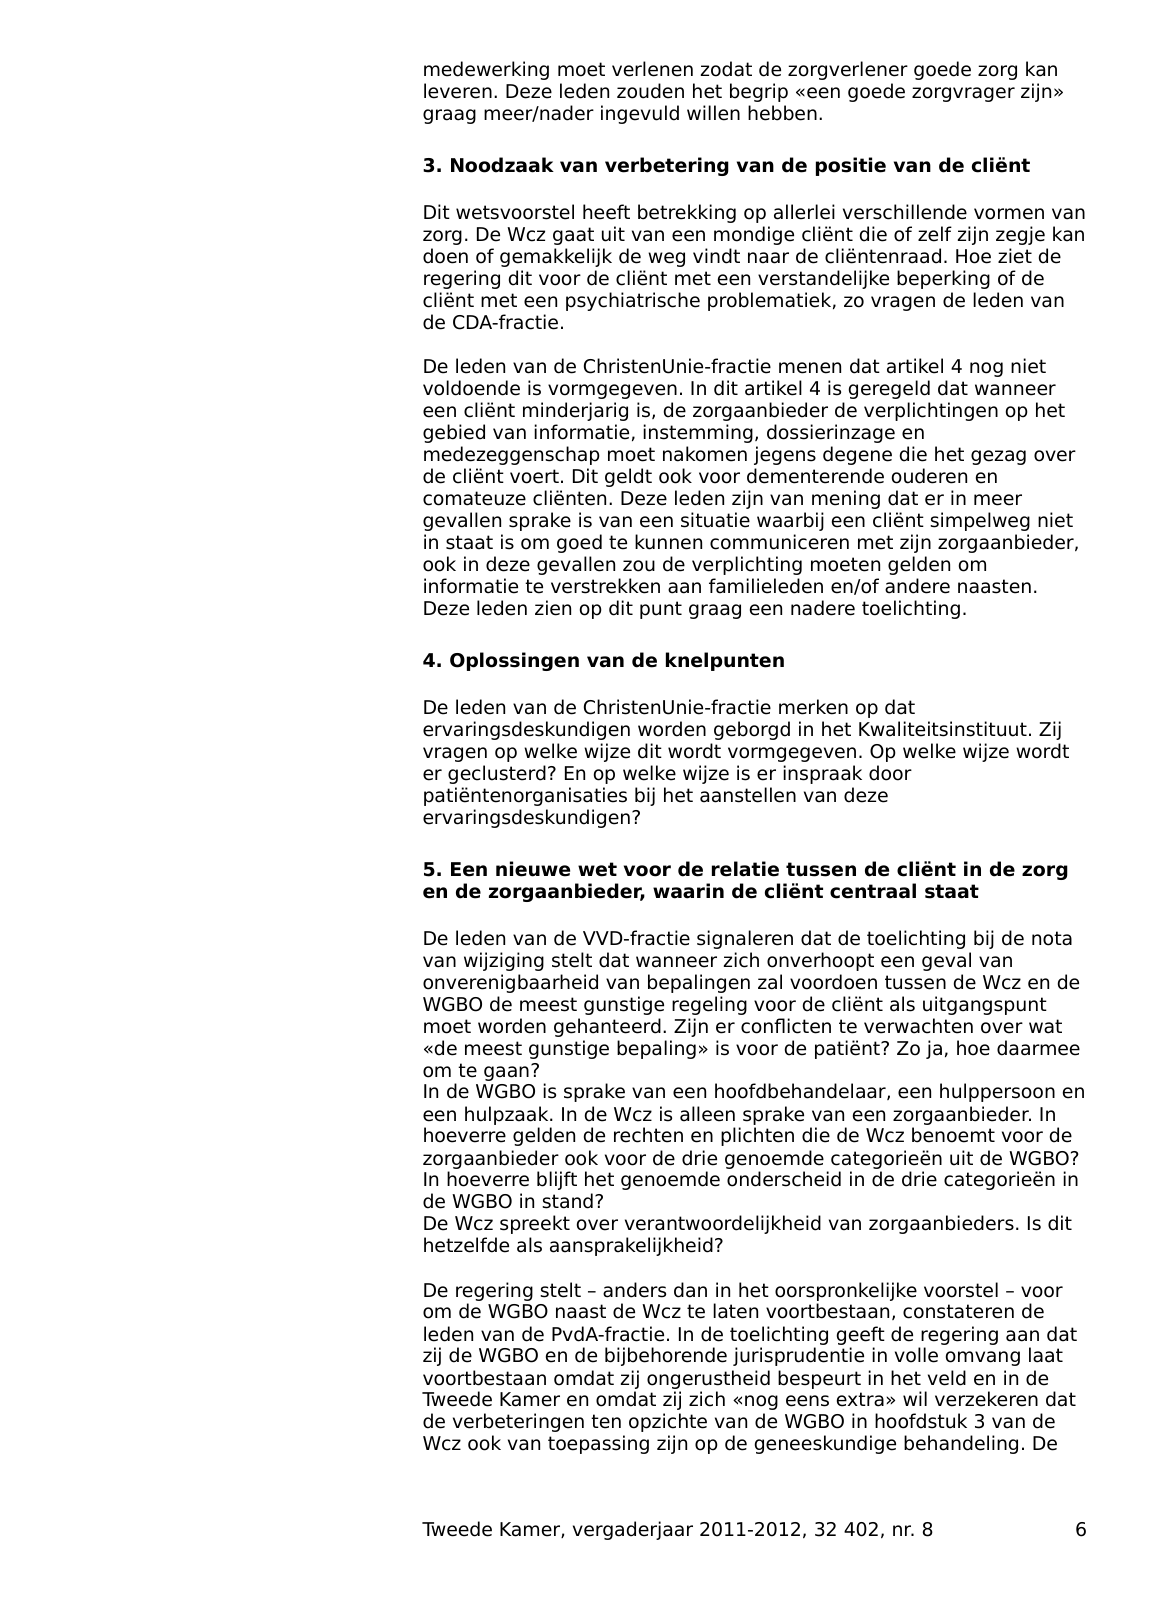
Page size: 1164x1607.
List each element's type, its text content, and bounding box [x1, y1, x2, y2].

text In de WGBO is sprake van een hoofdbehandelaar, een hulppersoon en een hulpzaak. In de Wcz is alleen sprake van een zorgaanbieder. In hoeverre gelden de rechten en plichten die de Wcz benoemt voor de zorgaanbieder ook voor de drie genoemde categorieën uit de WGBO? In hoeverre blijft het genoemde onderscheid in de drie categorieën in de WGBO in stand? [422, 1081, 1087, 1213]
subtitle 3. Noodzaak van verbetering van de positie van de cliënt [422, 155, 1087, 177]
subtitle 4. Oplossingen van de knelpunten [422, 650, 1087, 672]
text medewerking moet verlenen zodat de zorgverlener goede zorg kan leveren. Deze leden zouden het begrip «een goede zorgvrager zijn» graag meer/nader ingevuld willen hebben. [422, 59, 1087, 125]
text De Wcz spreekt over verantwoordelijkheid van zorgaanbieders. Is dit hetzelfde als aansprakelijkheid? [422, 1213, 1087, 1257]
text De leden van de ChristenUnie-fractie menen dat artikel 4 nog niet voldoende is vormgegeven. In dit artikel 4 is geregeld dat wanneer een cliënt minderjarig is, de zorgaanbieder de verplichtingen op het gebied van informatie, instemming, dossierinzage en medezeggenschap moet nakomen jegens degene die het gezag over de cliënt voert. Dit geldt ook voor dementerende ouderen en comateuze cliënten. Deze leden zijn van mening dat er in meer gevallen sprake is van een situatie waarbij een cliënt simpelweg niet in staat is om goed te kunnen communiceren met zijn zorgaanbieder, ook in deze gevallen zou de verplichting moeten gelden om informatie te verstrekken aan familieleden en/of andere naasten. Deze leden zien op dit punt graag een nadere toelichting. [422, 356, 1087, 620]
text De regering stelt – anders dan in het oorspronkelijke voorstel – voor om de WGBO naast de Wcz te laten voortbestaan, constateren de leden van de PvdA-fractie. In de toelichting geeft de regering aan dat zij de WGBO en de bijbehorende jurisprudentie in volle omvang laat voortbestaan omdat zij ongerustheid bespeurt in het veld en in de Tweede Kamer en omdat zij zich «nog eens extra» wil verzekeren dat de verbeteringen ten opzichte van de WGBO in hoofdstuk 3 van de Wcz ook van toepassing zijn op de geneeskundige behandeling. De [422, 1279, 1087, 1455]
text Dit wetsvoorstel heeft betrekking op allerlei verschillende vormen van zorg. De Wcz gaat uit van een mondige cliënt die of zelf zijn zegje kan doen of gemakkelijk de weg vindt naar de cliëntenraad. Hoe ziet de regering dit voor de cliënt met een verstandelijke beperking of de cliënt met een psychiatrische problematiek, zo vragen de leden van de CDA-fractie. [422, 202, 1087, 334]
subtitle 5. Een nieuwe wet voor de relatie tussen de cliënt in de zorg en de zorgaanbieder, waarin de cliënt centraal staat [422, 859, 1087, 903]
text De leden van de ChristenUnie-fractie merken op dat ervaringsdeskundigen worden geborgd in het Kwaliteitsinstituut. Zij vragen op welke wijze dit wordt vormgegeven. Op welke wijze wordt er geclusterd? En op welke wijze is er inspraak door patiëntenorganisaties bij het aanstellen van deze ervaringsdeskundigen? [422, 697, 1087, 829]
text De leden van de VVD-fractie signaleren dat de toelichting bij de nota van wijziging stelt dat wanneer zich onverhoopt een geval van onverenigbaarheid van bepalingen zal voordoen tussen de Wcz en de WGBO de meest gunstige regeling voor de cliënt als uitgangspunt moet worden gehanteerd. Zijn er conflicten te verwachten over wat «de meest gunstige bepaling» is voor de patiënt? Zo ja, hoe daarmee om te gaan? [422, 928, 1087, 1081]
